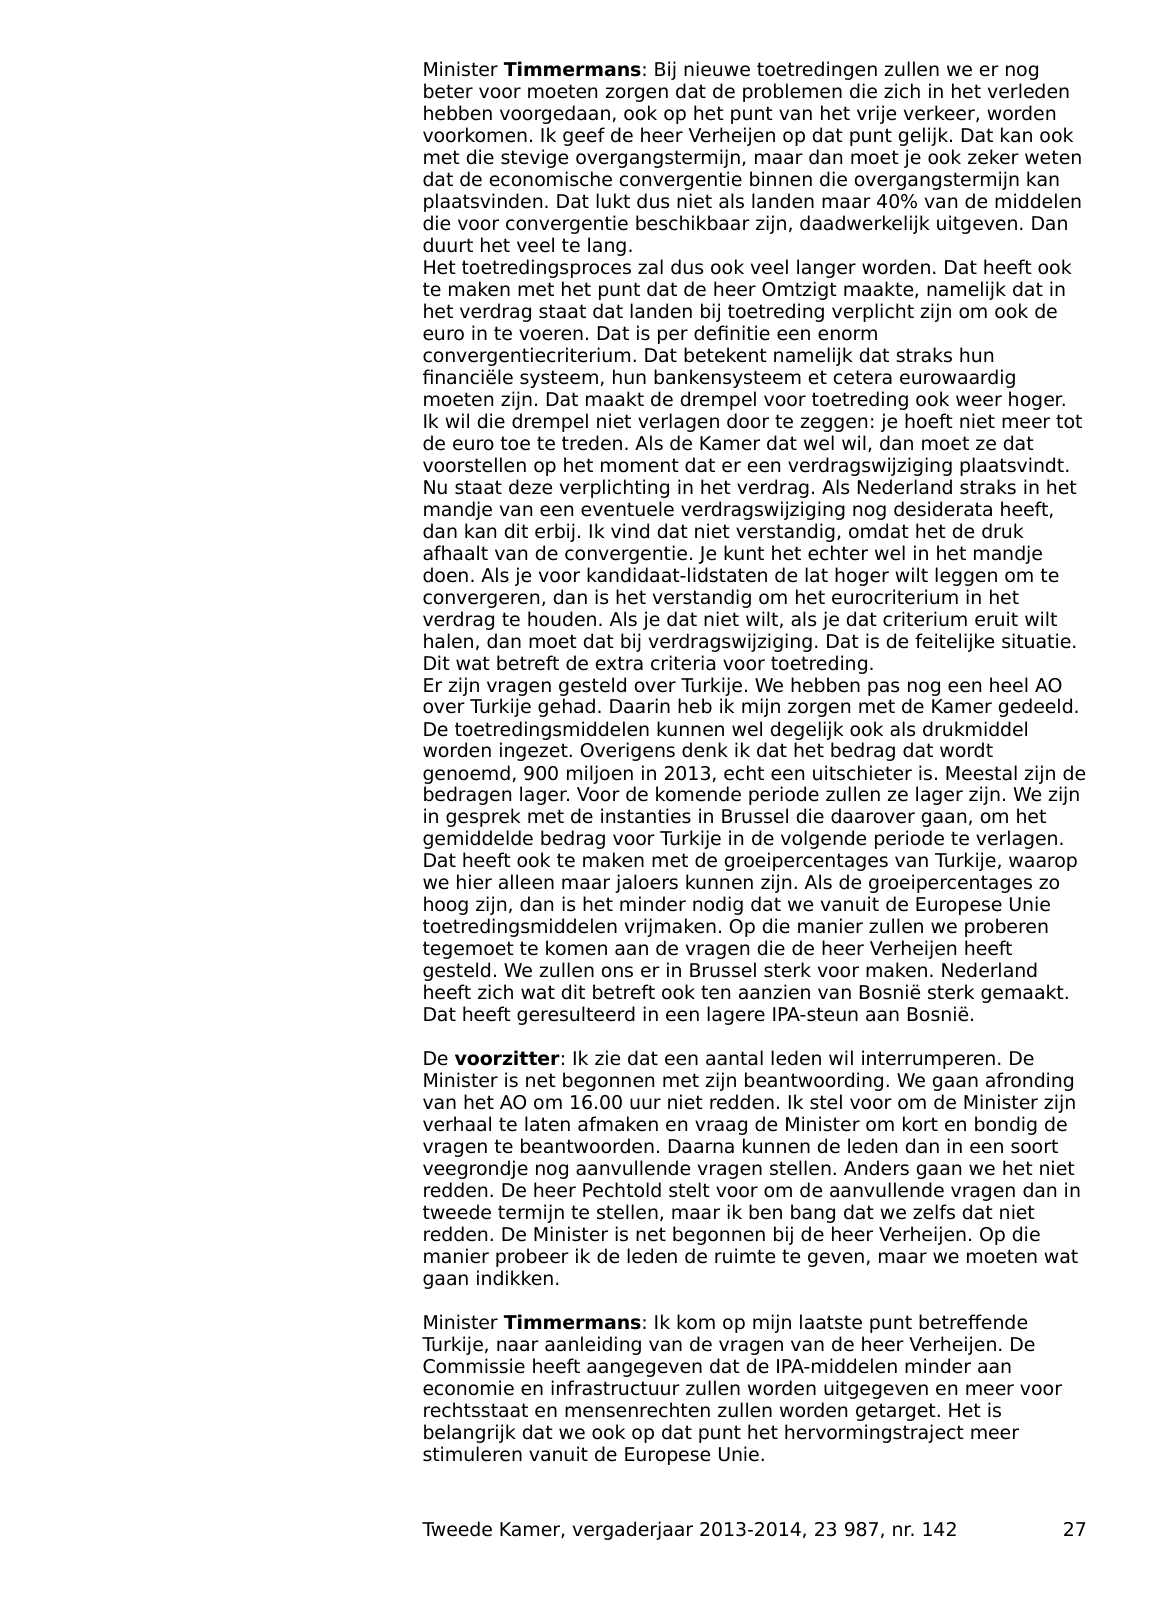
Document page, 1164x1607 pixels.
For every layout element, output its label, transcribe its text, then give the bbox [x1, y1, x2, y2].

text Minister Timmermans: Ik kom op mijn laatste punt betreffende Turkije, naar aanleiding van de vragen van de heer Verheijen. De Commissie heeft aangegeven dat de IPA-middelen minder aan economie en infrastructuur zullen worden uitgegeven en meer voor rechtsstaat en mensenrechten zullen worden getarget. Het is belangrijk dat we ook op dat punt het hervormingstraject meer stimuleren vanuit de Europese Unie. [422, 1312, 1087, 1466]
text De voorzitter: Ik zie dat een aantal leden wil interrumperen. De Minister is net begonnen met zijn beantwoording. We gaan afronding van het AO om 16.00 uur niet redden. Ik stel voor om de Minister zijn verhaal te laten afmaken en vraag de Minister om kort en bondig de vragen te beantwoorden. Daarna kunnen de leden dan in een soort veegrondje nog aanvullende vragen stellen. Anders gaan we het niet redden. De heer Pechtold stelt voor om de aanvullende vragen dan in tweede termijn te stellen, maar ik ben bang dat we zelfs dat niet redden. De Minister is net begonnen bij de heer Verheijen. Op die manier probeer ik de leden de ruimte te geven, maar we moeten wat gaan indikken. [422, 1048, 1087, 1290]
text Het toetredingsproces zal dus ook veel langer worden. Dat heeft ook te maken met het punt dat de heer Omtzigt maakte, namelijk dat in het verdrag staat dat landen bij toetreding verplicht zijn om ook de euro in te voeren. Dat is per definitie een enorm convergentiecriterium. Dat betekent namelijk dat straks hun financiële systeem, hun bankensysteem et cetera eurowaardig moeten zijn. Dat maakt de drempel voor toetreding ook weer hoger. Ik wil die drempel niet verlagen door te zeggen: je hoeft niet meer tot de euro toe te treden. Als de Kamer dat wel wil, dan moet ze dat voorstellen op het moment dat er een verdragswijziging plaatsvindt. Nu staat deze verplichting in het verdrag. Als Nederland straks in het mandje van een eventuele verdragswijziging nog desiderata heeft, dan kan dit erbij. Ik vind dat niet verstandig, omdat het de druk afhaalt van de convergentie. Je kunt het echter wel in het mandje doen. Als je voor kandidaat-lidstaten de lat hoger wilt leggen om te convergeren, dan is het verstandig om het eurocriterium in het verdrag te houden. Als je dat niet wilt, als je dat criterium eruit wilt halen, dan moet dat bij verdragswijziging. Dat is de feitelijke situatie. Dit wat betreft de extra criteria voor toetreding. [422, 257, 1087, 674]
text Minister Timmermans: Bij nieuwe toetredingen zullen we er nog beter voor moeten zorgen dat de problemen die zich in het verleden hebben voorgedaan, ook op het punt van het vrije verkeer, worden voorkomen. Ik geef de heer Verheijen op dat punt gelijk. Dat kan ook met die stevige overgangstermijn, maar dan moet je ook zeker weten dat de economische convergentie binnen die overgangstermijn kan plaatsvinden. Dat lukt dus niet als landen maar 40% van de middelen die voor convergentie beschikbaar zijn, daadwerkelijk uitgeven. Dan duurt het veel te lang. [422, 59, 1087, 257]
text Er zijn vragen gesteld over Turkije. We hebben pas nog een heel AO over Turkije gehad. Daarin heb ik mijn zorgen met de Kamer gedeeld. De toetredingsmiddelen kunnen wel degelijk ook als drukmiddel worden ingezet. Overigens denk ik dat het bedrag dat wordt genoemd, 900 miljoen in 2013, echt een uitschieter is. Meestal zijn de bedragen lager. Voor de komende periode zullen ze lager zijn. We zijn in gesprek met de instanties in Brussel die daarover gaan, om het gemiddelde bedrag voor Turkije in de volgende periode te verlagen. Dat heeft ook te maken met de groeipercentages van Turkije, waarop we hier alleen maar jaloers kunnen zijn. Als de groeipercentages zo hoog zijn, dan is het minder nodig dat we vanuit de Europese Unie toetredingsmiddelen vrijmaken. Op die manier zullen we proberen tegemoet te komen aan de vragen die de heer Verheijen heeft gesteld. We zullen ons er in Brussel sterk voor maken. Nederland heeft zich wat dit betreft ook ten aanzien van Bosnië sterk gemaakt. Dat heeft geresulteerd in een lagere IPA-steun aan Bosnië. [422, 674, 1087, 1026]
